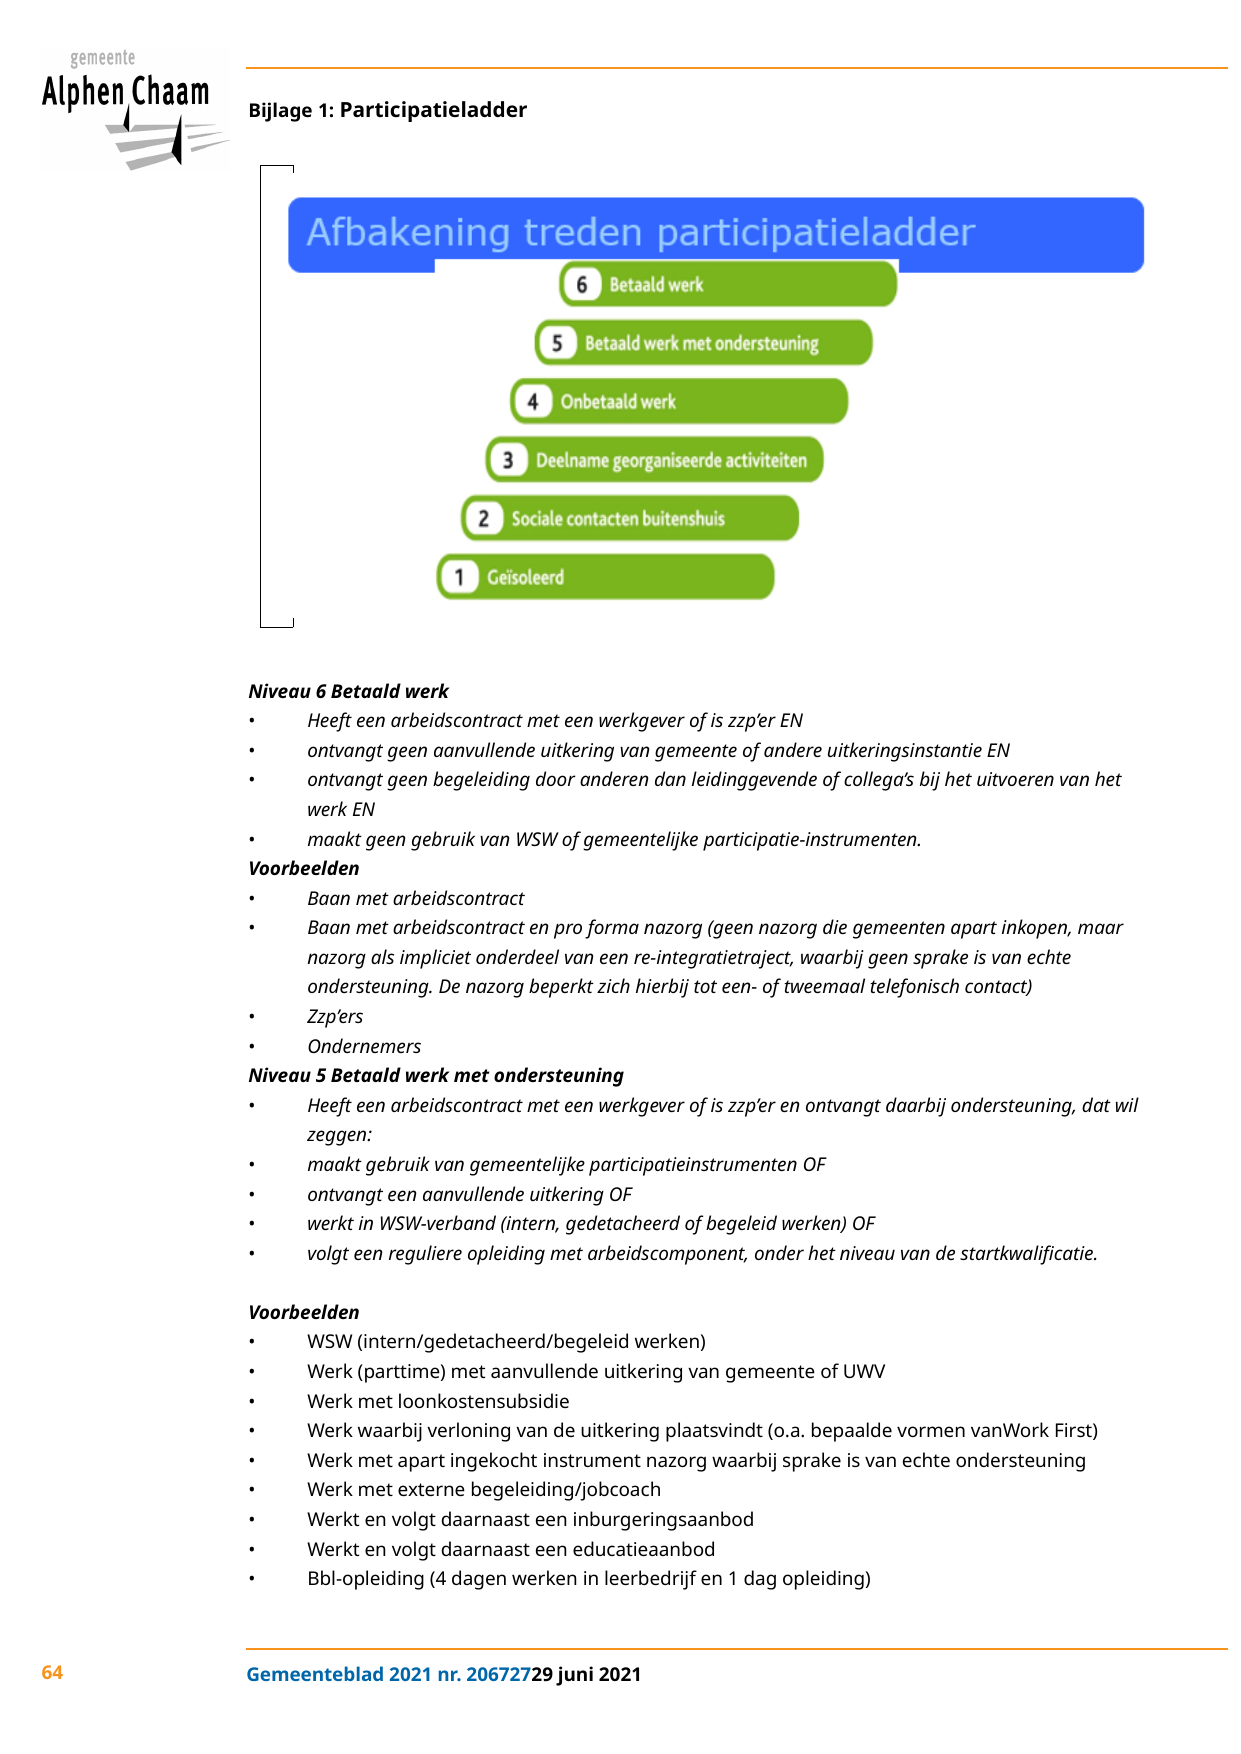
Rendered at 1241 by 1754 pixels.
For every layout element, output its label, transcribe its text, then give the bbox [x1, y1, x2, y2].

text Voorbeelden [248, 855, 1152, 881]
list Bbl-opleiding (4 dagen werken in leerbedrijf en 1 dag opleiding) [248, 1565, 1152, 1591]
list Werk met apart ingekocht instrument nazorg waarbij sprake is van echte ondersteuning [248, 1447, 1152, 1473]
list Werk met externe begeleiding/jobcoach [248, 1477, 1152, 1502]
list Heeft een arbeidscontract met een werkgever of is zzp’er en ontvangt daarbij ondersteuning, dat wil zeggen: [248, 1092, 1152, 1147]
list ontvangt geen aanvullende uitkering van gemeente of andere uitkeringsinstantie EN [248, 737, 1152, 763]
text Niveau 6 Betaald werk [248, 678, 1152, 703]
list werkt in WSW-verband (intern, gedetacheerd of begeleid werken) OF [248, 1210, 1152, 1236]
list Werk (parttime) met aanvullende uitkering van gemeente of UWV [248, 1358, 1152, 1384]
list volgt een reguliere opleiding met arbeidscomponent, onder het niveau van de startkwalificatie. [248, 1240, 1152, 1266]
list WSW (intern/gedetacheerd/begeleid werken) [248, 1329, 1152, 1354]
list ontvangt een aanvullende uitkering OF [248, 1181, 1152, 1206]
list Zzp’ers [248, 1003, 1152, 1029]
text Niveau 5 Betaald werk met ondersteuning [248, 1062, 1152, 1088]
picture [268, 173, 1173, 618]
text Bijlage 1: Participatieladder [248, 95, 1152, 123]
text Voorbeelden [248, 1299, 1152, 1325]
list ontvangt geen begeleiding door anderen dan leidinggevende of collega’s bij het uitvoeren van het werk EN [248, 767, 1152, 822]
list maakt geen gebruik van WSW of gemeentelijke participatie-instrumenten. [248, 826, 1152, 851]
list Werk waarbij verloning van de uitkering plaatsvindt (o.a. bepaalde vormen vanWork First) [248, 1417, 1152, 1443]
list Werkt en volgt daarnaast een educatieaanbod [248, 1536, 1152, 1561]
picture [41, 47, 231, 172]
list maakt gebruik van gemeentelijke participatieinstrumenten OF [248, 1151, 1152, 1177]
list Ondernemers [248, 1033, 1152, 1058]
list Werkt en volgt daarnaast een inburgeringsaanbod [248, 1506, 1152, 1532]
list Baan met arbeidscontract en pro forma nazorg (geen nazorg die gemeenten apart inkopen, maar nazorg als impliciet onderdeel van een re-integratietraject, waarbij geen sprake is van echte ondersteuning. De nazorg beperkt zich hierbij tot een- of tweemaal telefonisch contact) [248, 914, 1152, 999]
list Baan met arbeidscontract [248, 885, 1152, 911]
list Werk met loonkostensubsidie [248, 1388, 1152, 1413]
list Heeft een arbeidscontract met een werkgever of is zzp’er EN [248, 707, 1152, 733]
